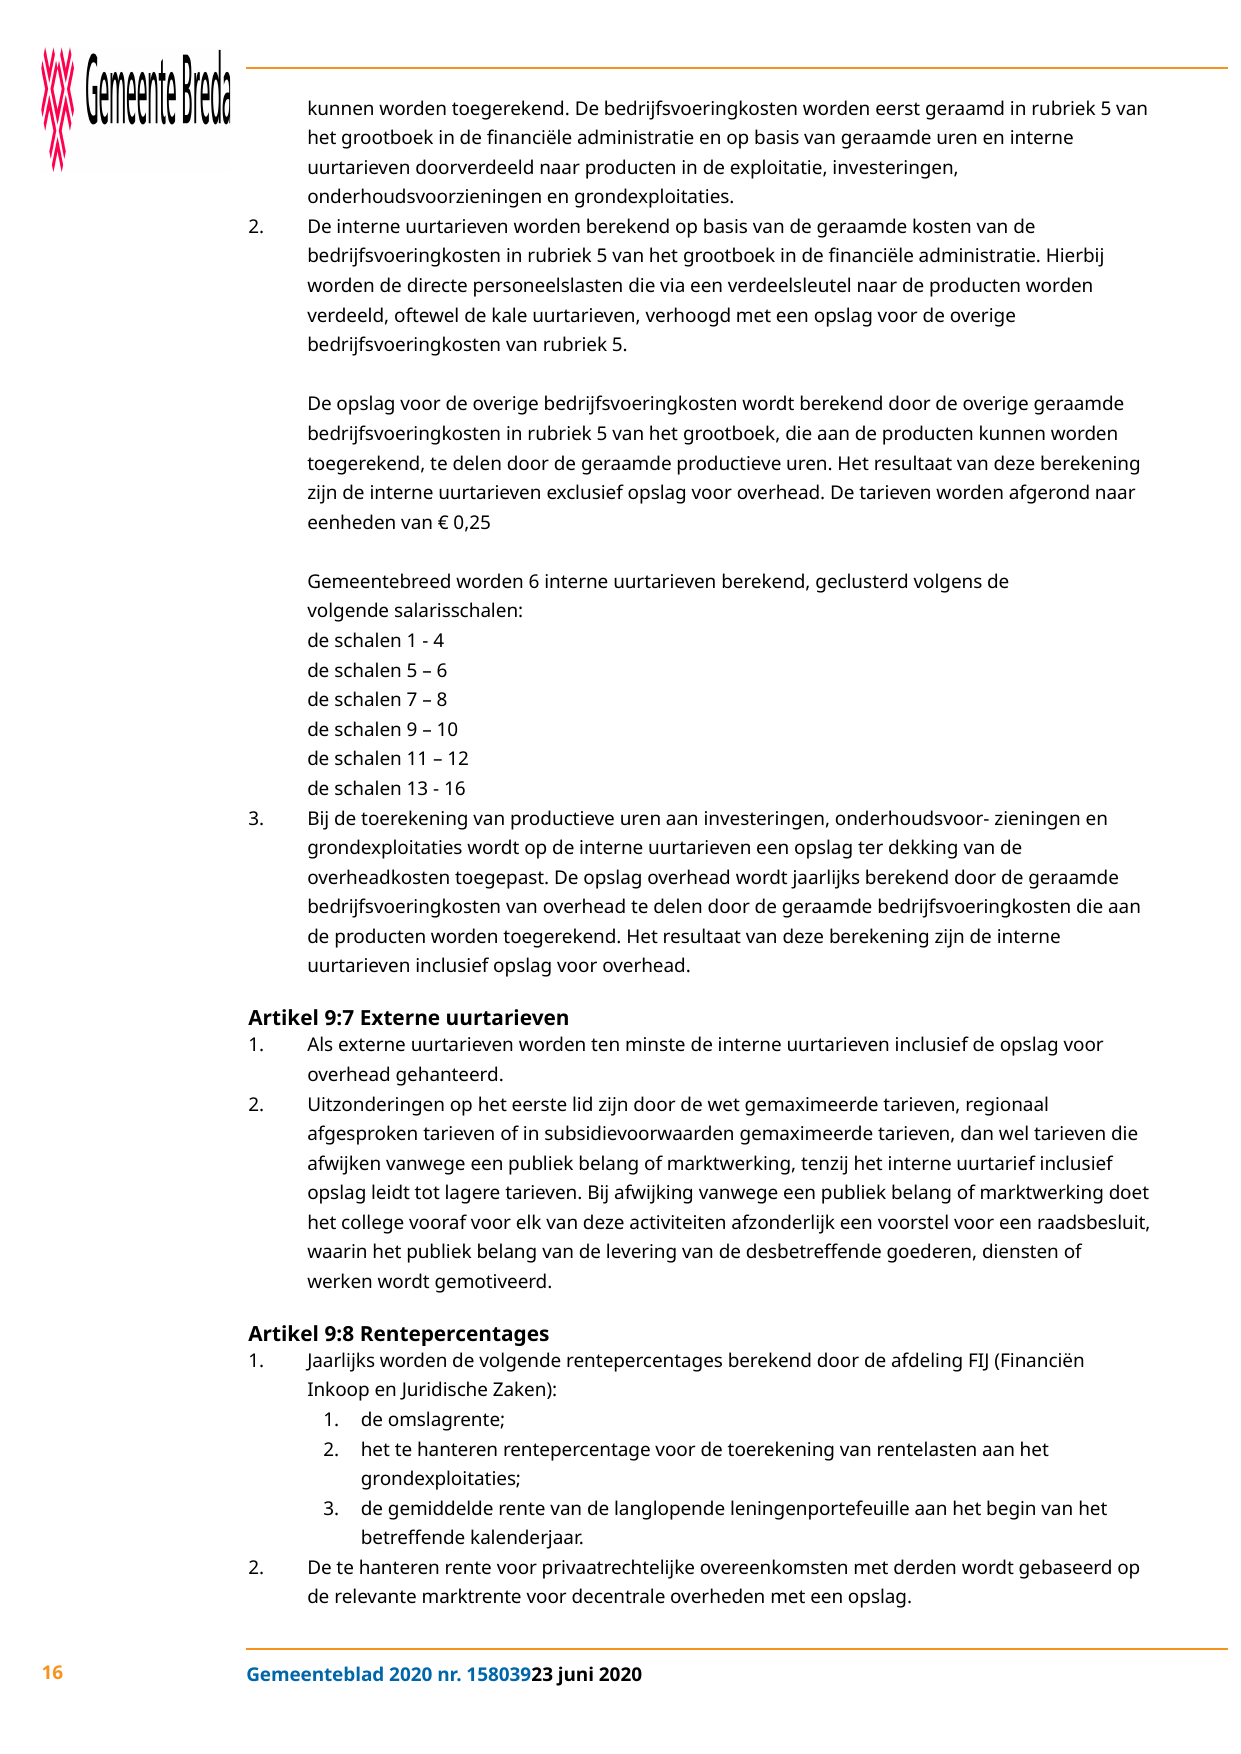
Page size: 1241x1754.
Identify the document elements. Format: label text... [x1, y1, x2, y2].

text Artikel 9:7 Externe uurtarieven [248, 1003, 1152, 1032]
list Jaarlijks worden de volgende rentepercentages berekend door de afdeling FIJ (Financiën Inkoop en Juridische Zaken): [248, 1347, 1152, 1402]
list de schalen 7 – 8 [248, 686, 1152, 712]
picture [41, 47, 231, 172]
list volgende salarisschalen: [248, 598, 1152, 623]
list Uitzonderingen op het eerste lid zijn door de wet gemaximeerde tarieven, regionaal afgesproken tarieven of in subsidievoorwaarden gemaximeerde tarieven, dan wel tarieven die afwijken vanwege een publiek belang of marktwerking, tenzij het interne uurtarief inclusief opslag leidt tot lagere tarieven. Bij afwijking vanwege een publiek belang of marktwerking doet het college vooraf voor elk van deze activiteiten afzonderlijk een voorstel voor een raadsbesluit, waarin het publiek belang van de levering van de desbetreffende goederen, diensten of werken wordt gemotiveerd. [248, 1091, 1152, 1294]
list de schalen 13 - 16 [248, 775, 1152, 801]
list de schalen 11 – 12 [248, 746, 1152, 771]
list De te hanteren rente voor privaatrechtelijke overeenkomsten met derden wordt gebaseerd op de relevante marktrente voor decentrale overheden met een opslag. [248, 1554, 1152, 1609]
list de schalen 5 – 6 [248, 657, 1152, 683]
list de gemiddelde rente van de langlopende leningenportefeuille aan het begin van het betreffende kalenderjaar. [323, 1495, 1152, 1550]
list de schalen 1 - 4 [248, 627, 1152, 653]
text Artikel 9:8 Rentepercentages [248, 1319, 1152, 1347]
list kunnen worden toegerekend. De bedrijfsvoeringkosten worden eerst geraamd in rubriek 5 van het grootboek in de financiële administratie en op basis van geraamde uren en interne uurtarieven doorverdeeld naar producten in de exploitatie, investeringen, onderhoudsvoorzieningen en grondexploitaties. [248, 95, 1152, 209]
list Bij de toerekening van productieve uren aan investeringen, onderhoudsvoor- zieningen en grondexploitaties wordt op de interne uurtarieven een opslag ter dekking van de overheadkosten toegepast. De opslag overhead wordt jaarlijks berekend door de geraamde bedrijfsvoeringkosten van overhead te delen door de geraamde bedrijfsvoeringkosten die aan de producten worden toegerekend. Het resultaat van deze berekening zijn de interne uurtarieven inclusief opslag voor overhead. [248, 805, 1152, 978]
list Als externe uurtarieven worden ten minste de interne uurtarieven inclusief de opslag voor overhead gehanteerd. [248, 1032, 1152, 1087]
list de omslagrente; [323, 1406, 1152, 1432]
list De opslag voor de overige bedrijfsvoeringkosten wordt berekend door de overige geraamde bedrijfsvoeringkosten in rubriek 5 van het grootboek, die aan de producten kunnen worden toegerekend, te delen door de geraamde productieve uren. Het resultaat van deze berekening zijn de interne uurtarieven exclusief opslag voor overhead. De tarieven worden afgerond naar eenheden van € 0,25 [248, 391, 1152, 535]
list de schalen 9 – 10 [248, 716, 1152, 742]
list Gemeentebreed worden 6 interne uurtarieven berekend, geclusterd volgens de [248, 568, 1152, 594]
list het te hanteren rentepercentage voor de toerekening van rentelasten aan het grondexploitaties; [323, 1436, 1152, 1491]
list De interne uurtarieven worden berekend op basis van de geraamde kosten van de bedrijfsvoeringkosten in rubriek 5 van het grootboek in de financiële administratie. Hierbij worden de directe personeelslasten die via een verdeelsleutel naar de producten worden verdeeld, oftewel de kale uurtarieven, verhoogd met een opslag voor de overige bedrijfsvoeringkosten van rubriek 5. [248, 213, 1152, 357]
